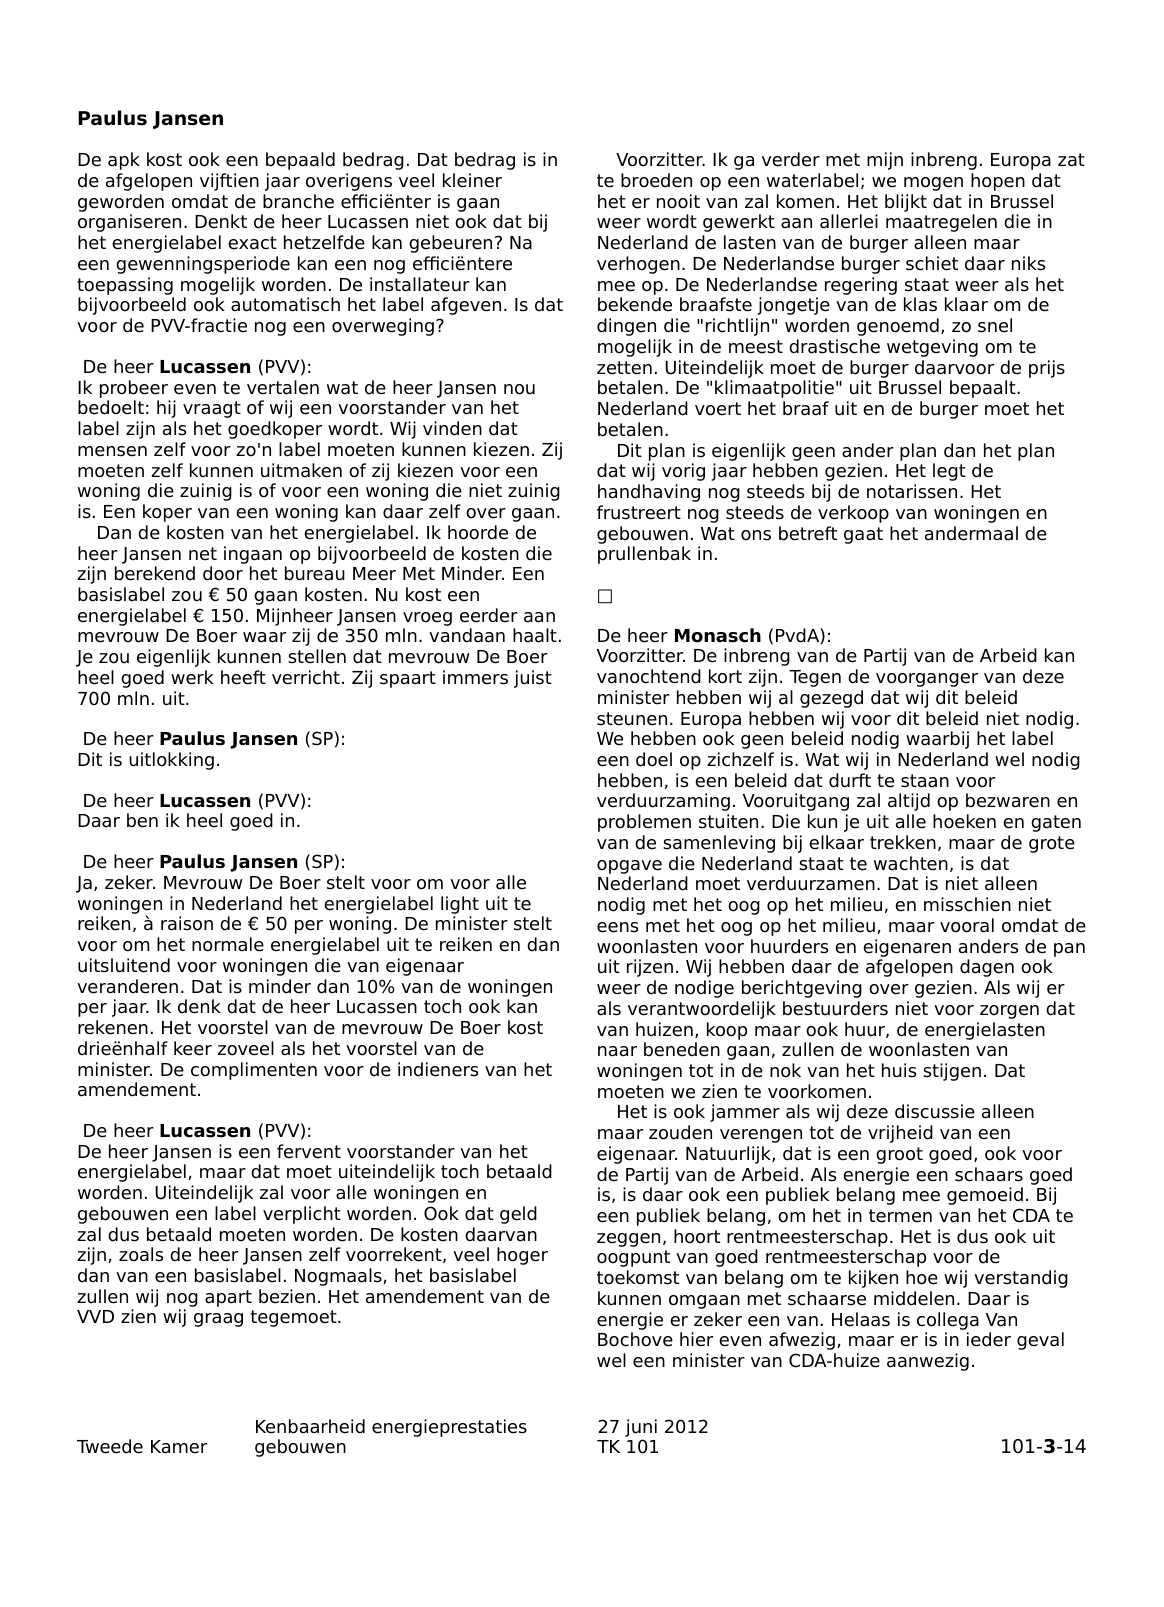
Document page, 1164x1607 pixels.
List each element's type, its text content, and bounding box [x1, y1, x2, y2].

text De heer Lucassen (PVV): [77, 357, 567, 377]
text De heer Lucassen (PVV): [77, 791, 567, 811]
text De heer Paulus Jansen (SP): [77, 852, 567, 873]
text Dit is uitlokking. [77, 750, 567, 771]
text Voorzitter. De inbreng van de Partij van de Arbeid kan vanochtend kort zijn. Tegen de voorganger van deze minister hebben wij al gezegd dat wij dit beleid steunen. Europa hebben wij voor dit beleid niet nodig. We hebben ook geen beleid nodig waarbij het label een doel op zichzelf is. Wat wij in Nederland wel nodig hebben, is een beleid dat durft te staan voor verduurzaming. Vooruitgang zal altijd op bezwaren en problemen stuiten. Die kun je uit alle hoeken en gaten van de samenleving bij elkaar trekken, maar de grote opgave die Nederland staat te wachten, is dat Nederland moet verduurzamen. Dat is niet alleen nodig met het oog op het milieu, en misschien niet eens met het oog op het milieu, maar vooral omdat de woonlasten voor huurders en eigenaren anders de pan uit rijzen. Wij hebben daar de afgelopen dagen ook weer de nodige berichtgeving over gezien. Als wij er als verantwoordelijk bestuurders niet voor zorgen dat van huizen, koop maar ook huur, de energielasten naar beneden gaan, zullen de woonlasten van woningen tot in de nok van het huis stijgen. Dat moeten we zien te voorkomen. [596, 646, 1087, 1102]
text □ [596, 585, 1087, 606]
text Het is ook jammer als wij deze discussie alleen maar zouden verengen tot de vrijheid van een eigenaar. Natuurlijk, dat is een groot goed, ook voor de Partij van de Arbeid. Als energie een schaars goed is, is daar ook een publiek belang mee gemoeid. Bij een publiek belang, om het in termen van het CDA te zeggen, hoort rentmeesterschap. Het is dus ook uit oogpunt van goed rentmeesterschap voor de toekomst van belang om te kijken hoe wij verstandig kunnen omgaan met schaarse middelen. Daar is energie er zeker een van. Helaas is collega Van Bochove hier even afwezig, maar er is in ieder geval wel een minister van CDA-huize aanwezig. [596, 1102, 1087, 1372]
text Voorzitter. Ik ga verder met mijn inbreng. Europa zat te broeden op een waterlabel; we mogen hopen dat het er nooit van zal komen. Het blijkt dat in Brussel weer wordt gewerkt aan allerlei maatregelen die in Nederland de lasten van de burger alleen maar verhogen. De Nederlandse burger schiet daar niks mee op. De Nederlandse regering staat weer als het bekende braafste jongetje van de klas klaar om de dingen die "richtlijn" worden genoemd, zo snel mogelijk in de meest drastische wetgeving om te zetten. Uiteindelijk moet de burger daarvoor de prijs betalen. De "klimaatpolitie" uit Brussel bepaalt. Nederland voert het braaf uit en de burger moet het betalen. [596, 150, 1087, 440]
text De apk kost ook een bepaald bedrag. Dat bedrag is in de afgelopen vijftien jaar overigens veel kleiner geworden omdat de branche efficiënter is gaan organiseren. Denkt de heer Lucassen niet ook dat bij het energielabel exact hetzelfde kan gebeuren? Na een gewenningsperiode kan een nog efficiëntere toepassing mogelijk worden. De installateur kan bijvoorbeeld ook automatisch het label afgeven. Is dat voor de PVV-fractie nog een overweging? [77, 150, 567, 337]
text Dit plan is eigenlijk geen ander plan dan het plan dat wij vorig jaar hebben gezien. Het legt de handhaving nog steeds bij de notarissen. Het frustreert nog steeds de verkoop van woningen en gebouwen. Wat ons betreft gaat het andermaal de prullenbak in. [596, 440, 1087, 565]
text Daar ben ik heel goed in. [77, 811, 567, 832]
text Ja, zeker. Mevrouw De Boer stelt voor om voor alle woningen in Nederland het energielabel light uit te reiken, à raison de € 50 per woning. De minister stelt voor om het normale energielabel uit te reiken en dan uitsluitend voor woningen die van eigenaar veranderen. Dat is minder dan 10% van de woningen per jaar. Ik denk dat de heer Lucassen toch ook kan rekenen. Het voorstel van de mevrouw De Boer kost drieënhalf keer zoveel als het voorstel van de minister. De complimenten voor de indieners van het amendement. [77, 873, 567, 1101]
text De heer Paulus Jansen (SP): [77, 729, 567, 750]
text Dan de kosten van het energielabel. Ik hoorde de heer Jansen net ingaan op bijvoorbeeld de kosten die zijn berekend door het bureau Meer Met Minder. Een basislabel zou € 50 gaan kosten. Nu kost een energielabel € 150. Mijnheer Jansen vroeg eerder aan mevrouw De Boer waar zij de 350 mln. vandaan haalt. Je zou eigenlijk kunnen stellen dat mevrouw De Boer heel goed werk heeft verricht. Zij spaart immers juist 700 mln. uit. [77, 523, 567, 709]
text De heer Monasch (PvdA): [596, 626, 1087, 646]
text Ik probeer even te vertalen wat de heer Jansen nou bedoelt: hij vraagt of wij een voorstander van het label zijn als het goedkoper wordt. Wij vinden dat mensen zelf voor zo'n label moeten kunnen kiezen. Zij moeten zelf kunnen uitmaken of zij kiezen voor een woning die zuinig is of voor een woning die niet zuinig is. Een koper van een woning kan daar zelf over gaan. [77, 377, 567, 523]
text De heer Jansen is een fervent voorstander van het energielabel, maar dat moet uiteindelijk toch betaald worden. Uiteindelijk zal voor alle woningen en gebouwen een label verplicht worden. Ook dat geld zal dus betaald moeten worden. De kosten daarvan zijn, zoals de heer Jansen zelf voorrekent, veel hoger dan van een basislabel. Nogmaals, het basislabel zullen wij nog apart bezien. Het amendement van de VVD zien wij graag tegemoet. [77, 1142, 567, 1328]
text De heer Lucassen (PVV): [77, 1121, 567, 1142]
